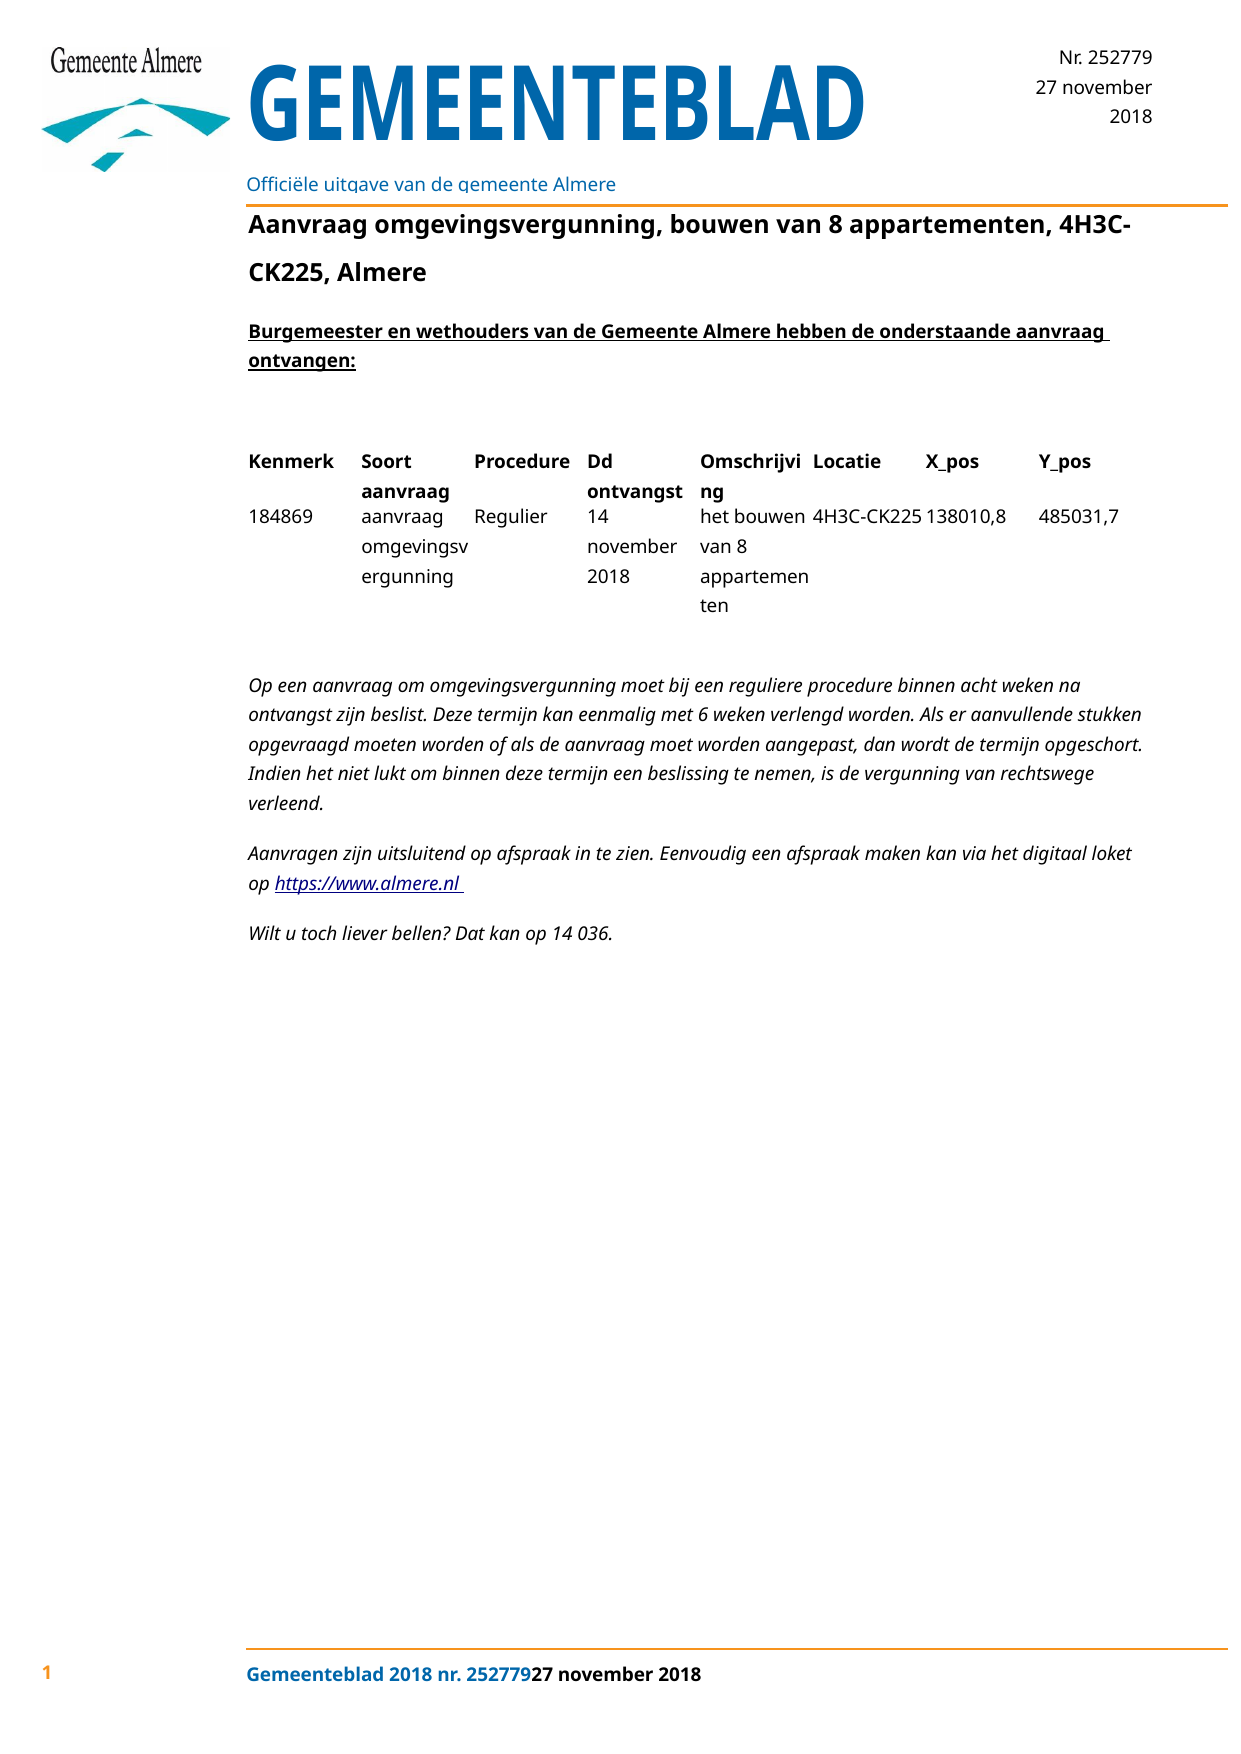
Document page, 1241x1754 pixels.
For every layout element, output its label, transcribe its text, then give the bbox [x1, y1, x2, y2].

table_header Locatie [813, 449, 926, 504]
table_cell 4H3C-CK225 [813, 504, 926, 618]
text Wilt u toch liever bellen? Dat kan op 14 036. [248, 921, 1152, 946]
table_cell 485031,7 [1039, 504, 1152, 618]
text Op een aanvraag om omgevingsvergunning moet bij een reguliere procedure binnen acht weken na ontvangst zijn beslist. Deze termijn kan eenmalig met 6 weken verlengd worden. Als er aanvullende stukken opgevraagd moeten worden of als de aanvraag moet worden aangepast, dan wordt de termijn opgeschort. Indien het niet lukt om binnen deze termijn een beslissing te nemen, is de vergunning van rechtswege verleend. [248, 672, 1152, 816]
picture [41, 47, 231, 172]
table_cell 138010,8 [926, 504, 1038, 618]
table_header Y_pos [1039, 449, 1152, 504]
table_header Soort aanvraag [361, 449, 474, 504]
table_cell Regulier [474, 504, 587, 618]
table_cell het bouwen van 8 appartementen [700, 504, 813, 618]
text Burgemeester en wethouders van de Gemeente Almere hebben de onderstaande aanvraag ontvangen: [248, 318, 1152, 373]
table_cell aanvraag omgevingsvergunning [361, 504, 474, 618]
table_header Kenmerk [248, 449, 361, 504]
table_header Omschrijving [700, 449, 813, 504]
table_cell 14 november 2018 [587, 504, 700, 618]
table_header Dd ontvangst [587, 449, 700, 504]
table_cell 184869 [248, 504, 361, 618]
table_header Procedure [474, 449, 587, 504]
table_header X_pos [926, 449, 1038, 504]
text Aanvragen zijn uitsluitend op afspraak in te zien. Eenvoudig een afspraak maken kan via het digitaal loket op https://www.almere.nl [248, 841, 1152, 896]
text Aanvraag omgevingsvergunning, bouwen van 8 appartementen, 4H3C-CK225, Almere [248, 207, 1152, 288]
